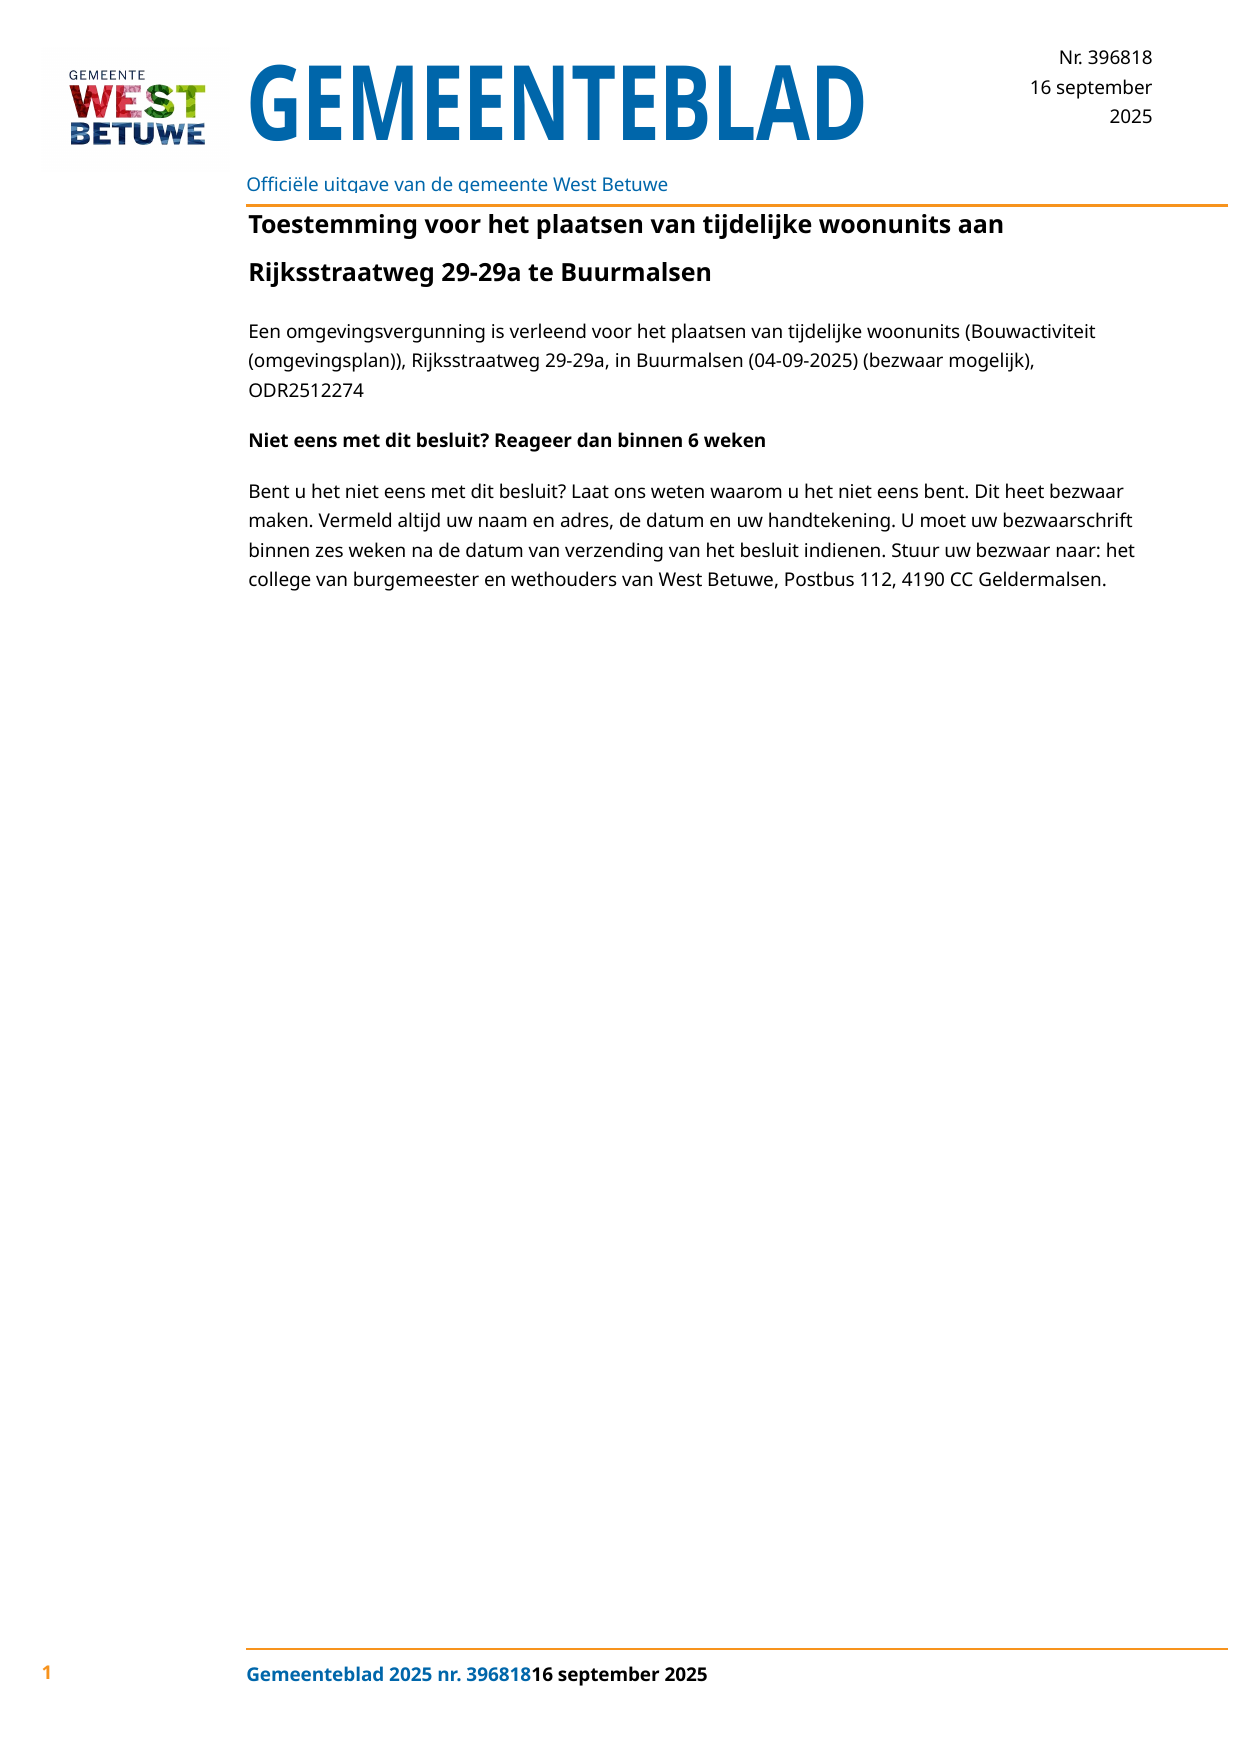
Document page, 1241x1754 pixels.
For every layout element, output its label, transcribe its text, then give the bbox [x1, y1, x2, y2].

text Bent u het niet eens met dit besluit? Laat ons weten waarom u het niet eens bent. Dit heet bezwaar maken. Vermeld altijd uw naam en adres, de datum en uw handtekening. U moet uw bezwaarschrift binnen zes weken na de datum van verzending van het besluit indienen. Stuur uw bezwaar naar: het college van burgemeester en wethouders van West Betuwe, Postbus 112, 4190 CC Geldermalsen. [248, 478, 1152, 592]
text Niet eens met dit besluit? Reageer dan binnen 6 weken [248, 427, 1152, 453]
text Een omgevingsvergunning is verleend voor het plaatsen van tijdelijke woonunits (Bouwactiviteit (omgevingsplan)), Rijksstraatweg 29-29a, in Buurmalsen (04-09-2025) (bezwaar mogelijk), ODR2512274 [248, 318, 1152, 403]
picture [41, 47, 231, 172]
text Toestemming voor het plaatsen van tijdelijke woonunits aan Rijksstraatweg 29-29a te Buurmalsen [248, 207, 1152, 288]
